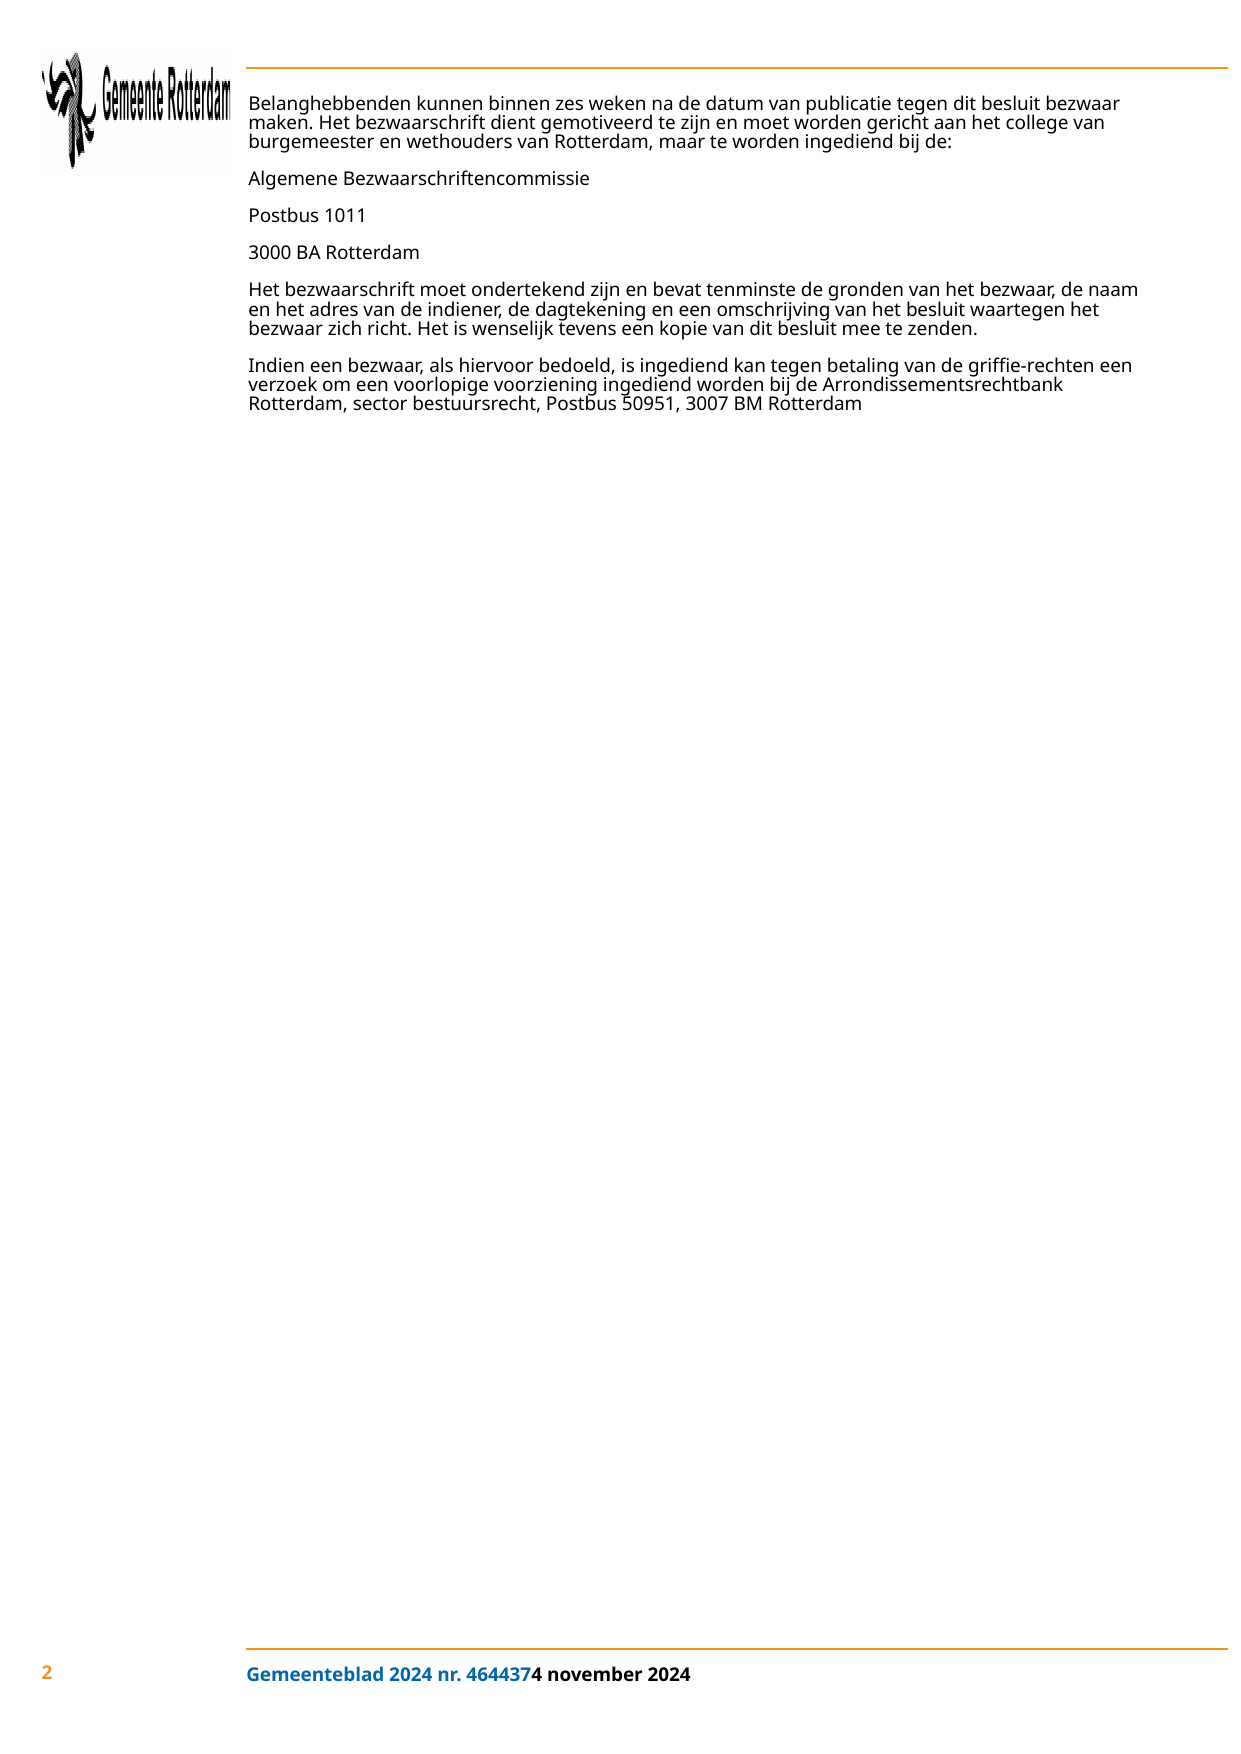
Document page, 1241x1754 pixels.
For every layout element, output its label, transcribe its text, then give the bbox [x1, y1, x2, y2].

picture [41, 47, 231, 172]
text Algemene Bezwaarschriftencommissie [248, 170, 1152, 190]
text Indien een bezwaar, als hiervoor bedoeld, is ingediend kan tegen betaling van de griffie-rechten een verzoek om een voorlopige voorziening ingediend worden bij de Arrondissementsrechtbank Rotterdam, sector bestuursrecht, Postbus 50951, 3007 BM Rotterdam [248, 357, 1152, 415]
text 3000 BA Rotterdam [248, 244, 1152, 264]
text Belanghebbenden kunnen binnen zes weken na de datum van publicatie tegen dit besluit bezwaar maken. Het bezwaarschrift dient gemotiveerd te zijn en moet worden gericht aan het college van burgemeester en wethouders van Rotterdam, maar te worden ingediend bij de: [248, 95, 1152, 153]
text Het bezwaarschrift moet ondertekend zijn en bevat tenminste de gronden van het bezwaar, de naam en het adres van de indiener, de dagtekening en een omschrijving van het besluit waartegen het bezwaar zich richt. Het is wenselijk tevens een kopie van dit besluit mee te zenden. [248, 281, 1152, 339]
text Postbus 1011 [248, 207, 1152, 227]
